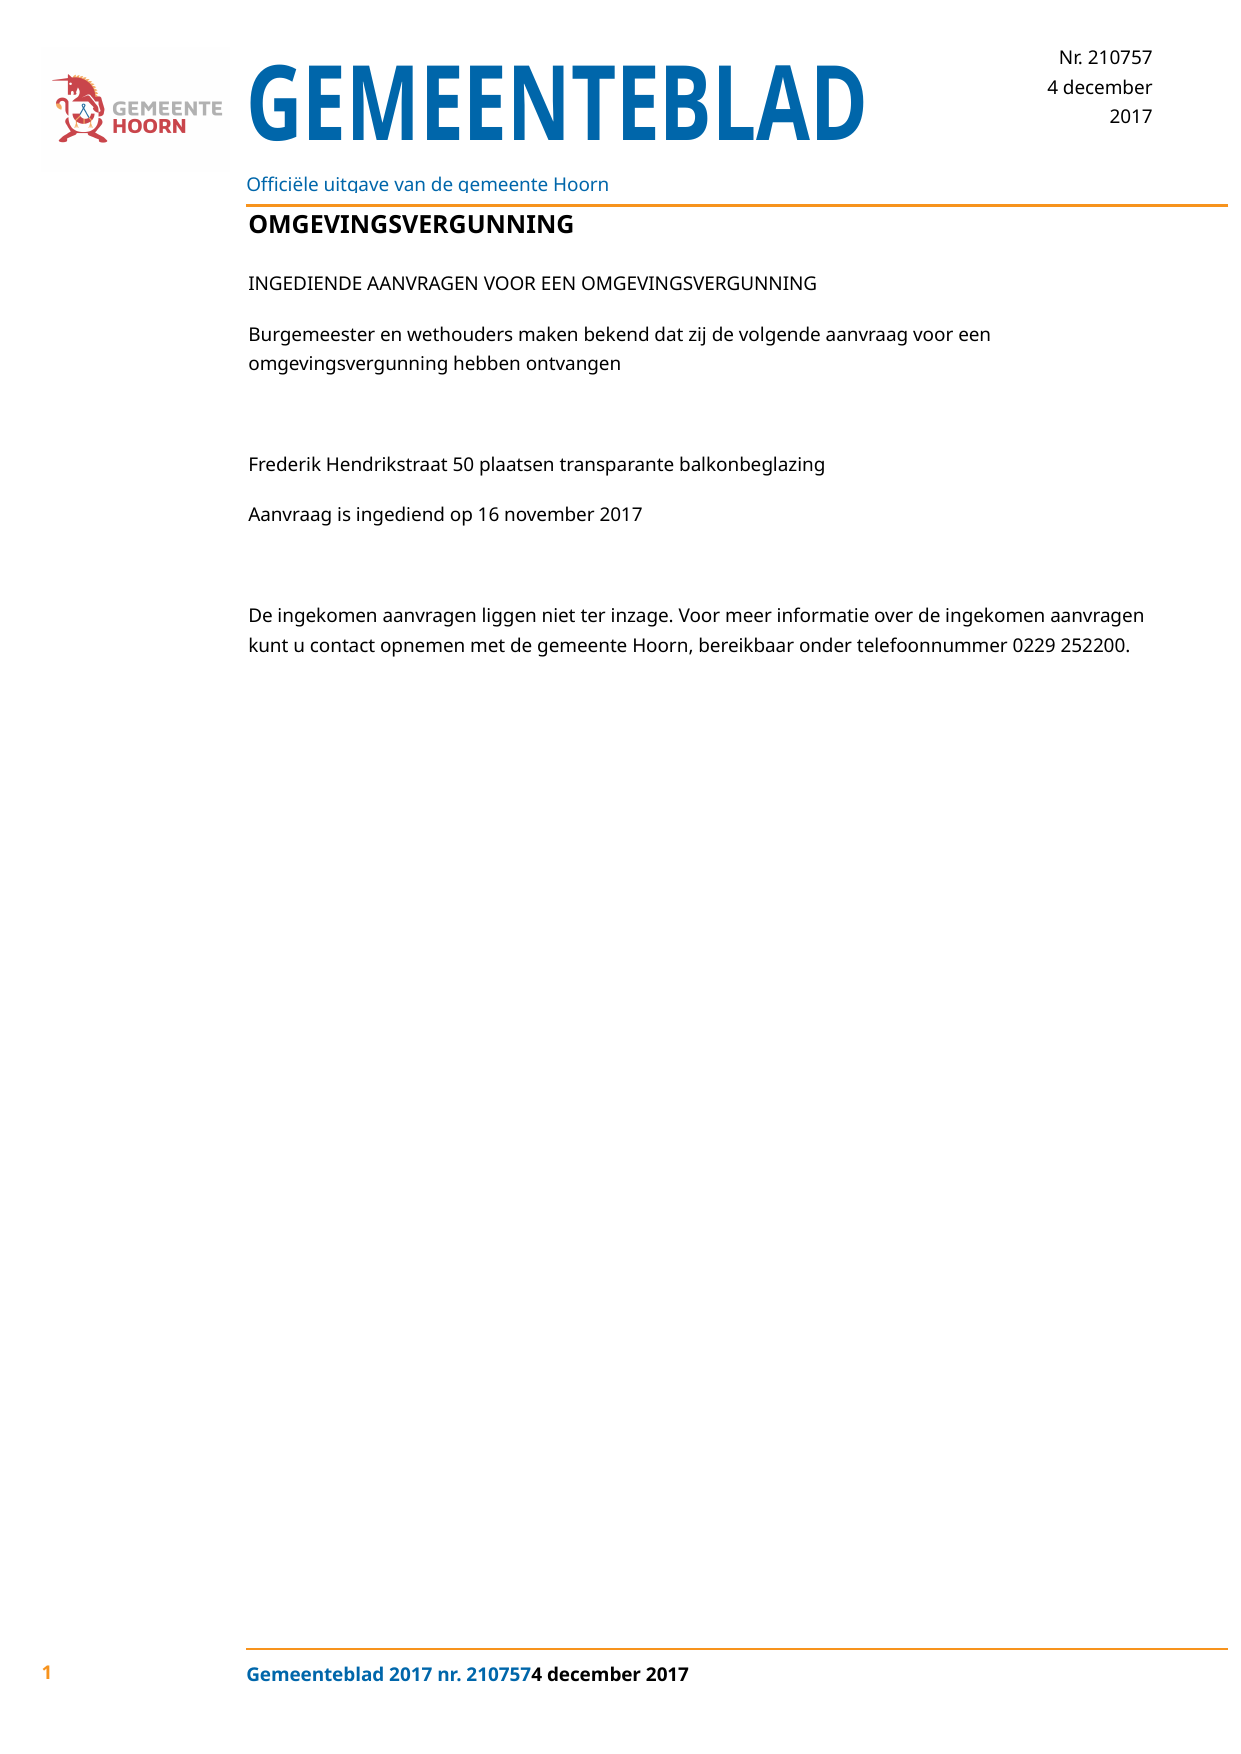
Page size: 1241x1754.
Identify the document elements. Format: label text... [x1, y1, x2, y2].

text Frederik Hendrikstraat 50 plaatsen transparante balkonbeglazing [248, 451, 1152, 477]
text Aanvraag is ingediend op 16 november 2017 [248, 502, 1152, 527]
text INGEDIENDE AANVRAGEN VOOR EEN OMGEVINGSVERGUNNING [248, 270, 1152, 296]
text OMGEVINGSVERGUNNING [248, 207, 1152, 241]
picture [41, 47, 231, 172]
text De ingekomen aanvragen liggen niet ter inzage. Voor meer informatie over de ingekomen aanvragen kunt u contact opnemen met de gemeente Hoorn, bereikbaar onder telefoonnummer 0229 252200. [248, 602, 1152, 658]
text Burgemeester en wethouders maken bekend dat zij de volgende aanvraag voor een omgevingsvergunning hebben ontvangen [248, 321, 1152, 376]
